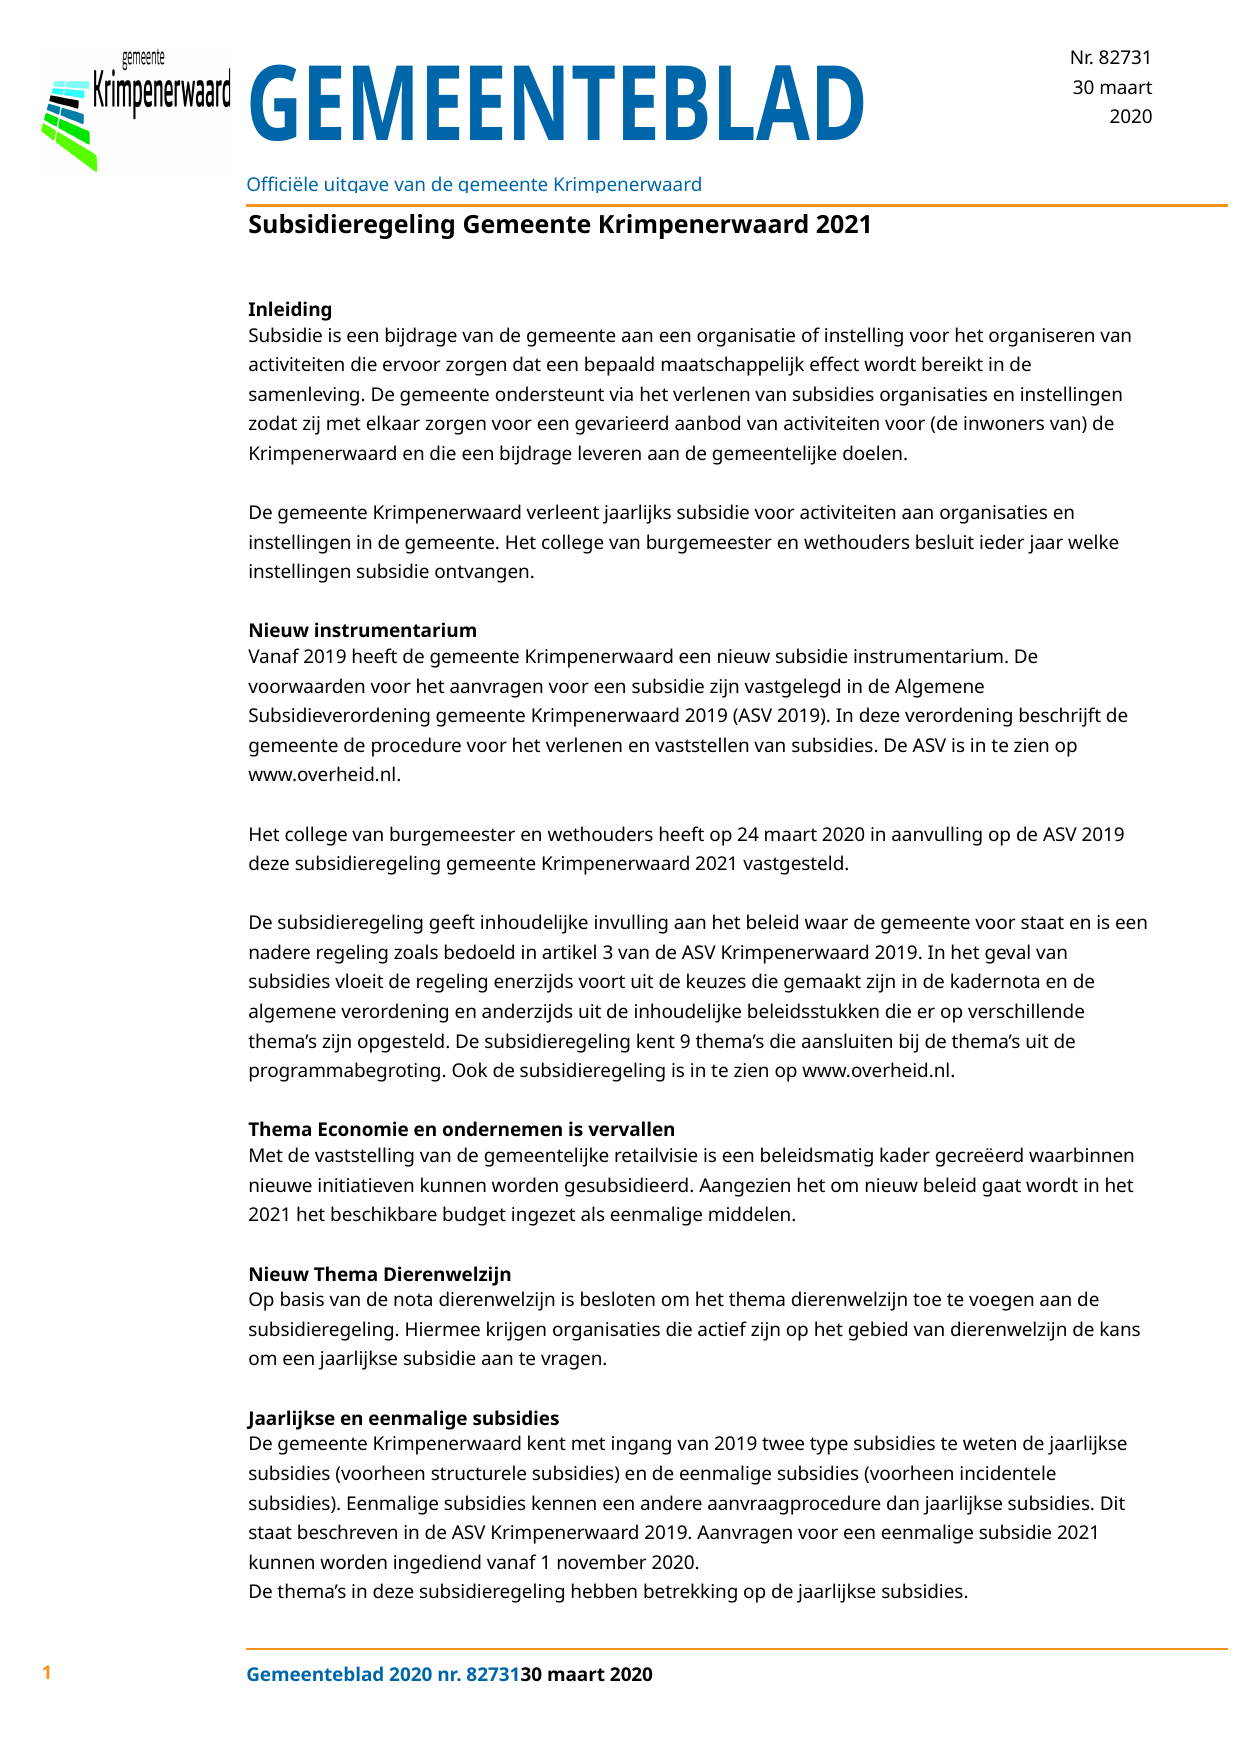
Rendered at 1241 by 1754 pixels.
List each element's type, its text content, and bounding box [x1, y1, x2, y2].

text Thema Economie en ondernemen is vervallen [248, 1117, 1152, 1142]
text De gemeente Krimpenerwaard verleent jaarlijks subsidie voor activiteiten aan organisaties en instellingen in de gemeente. Het college van burgemeester en wethouders besluit ieder jaar welke instellingen subsidie ontvangen. [248, 499, 1152, 584]
text De subsidieregeling geeft inhoudelijke invulling aan het beleid waar de gemeente voor staat en is een nadere regeling zoals bedoeld in artikel 3 van de ASV Krimpenerwaard 2019. In het geval van subsidies vloeit de regeling enerzijds voort uit de keuzes die gemaakt zijn in de kadernota en de algemene verordening en anderzijds uit de inhoudelijke beleidsstukken die er op verschillende thema’s zijn opgesteld. De subsidieregeling kent 9 thema’s die aansluiten bij de thema’s uit de programmabegroting. Ook de subsidieregeling is in te zien op www.overheid.nl. [248, 909, 1152, 1083]
text Subsidieregeling Gemeente Krimpenerwaard 2021 [248, 207, 1152, 241]
text De thema’s in deze subsidieregeling hebben betrekking op de jaarlijkse subsidies. [248, 1578, 1152, 1604]
text Subsidie is een bijdrage van de gemeente aan een organisatie of instelling voor het organiseren van activiteiten die ervoor zorgen dat een bepaald maatschappelijk effect wordt bereikt in de samenleving. De gemeente ondersteunt via het verlenen van subsidies organisaties en instellingen zodat zij met elkaar zorgen voor een gevarieerd aanbod van activiteiten voor (de inwoners van) de Krimpenerwaard en die een bijdrage leveren aan de gemeentelijke doelen. [248, 322, 1152, 466]
picture [41, 47, 231, 172]
text Inleiding [248, 296, 1152, 322]
text Jaarlijkse en eenmalige subsidies [248, 1405, 1152, 1431]
text Met de vaststelling van de gemeentelijke retailvisie is een beleidsmatig kader gecreëerd waarbinnen nieuwe initiatieven kunnen worden gesubsidieerd. Aangezien het om nieuw beleid gaat wordt in het 2021 het beschikbare budget ingezet als eenmalige middelen. [248, 1142, 1152, 1227]
text Het college van burgemeester en wethouders heeft op 24 maart 2020 in aanvulling op de ASV 2019 deze subsidieregeling gemeente Krimpenerwaard 2021 vastgesteld. [248, 821, 1152, 876]
text Op basis van de nota dierenwelzijn is besloten om het thema dierenwelzijn toe te voegen aan de subsidieregeling. Hiermee krijgen organisaties die actief zijn op het gebied van dierenwelzijn de kans om een jaarlijkse subsidie aan te vragen. [248, 1286, 1152, 1371]
text Vanaf 2019 heeft de gemeente Krimpenerwaard een nieuw subsidie instrumentarium. De voorwaarden voor het aanvragen voor een subsidie zijn vastgelegd in de Algemene Subsidieverordening gemeente Krimpenerwaard 2019 (ASV 2019). In deze verordening beschrijft de gemeente de procedure voor het verlenen en vaststellen van subsidies. De ASV is in te zien op www.overheid.nl. [248, 643, 1152, 787]
text De gemeente Krimpenerwaard kent met ingang van 2019 twee type subsidies te weten de jaarlijkse subsidies (voorheen structurele subsidies) en de eenmalige subsidies (voorheen incidentele subsidies). Eenmalige subsidies kennen een andere aanvraagprocedure dan jaarlijkse subsidies. Dit staat beschreven in de ASV Krimpenerwaard 2019. Aanvragen voor een eenmalige subsidie 2021 kunnen worden ingediend vanaf 1 november 2020. [248, 1431, 1152, 1574]
text Nieuw Thema Dierenwelzijn [248, 1261, 1152, 1286]
text Nieuw instrumentarium [248, 618, 1152, 643]
